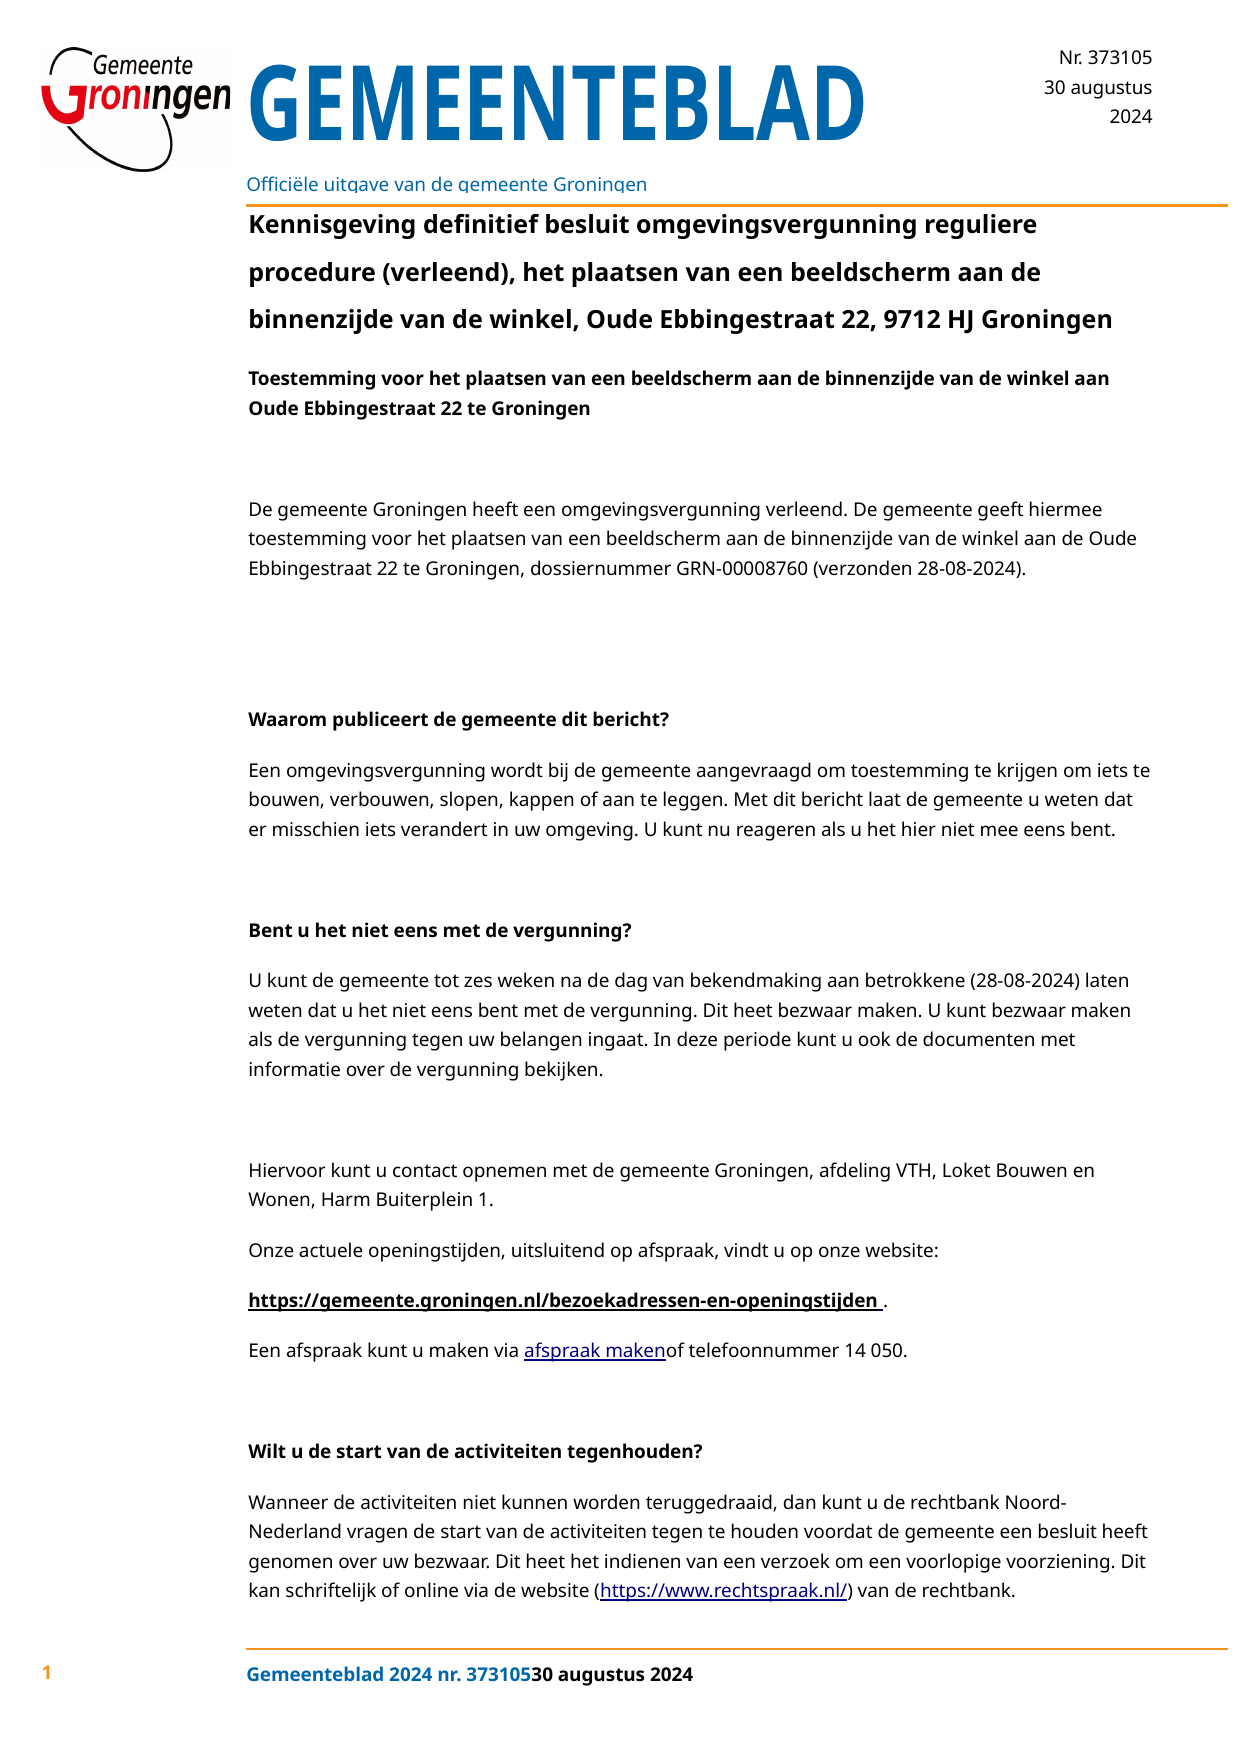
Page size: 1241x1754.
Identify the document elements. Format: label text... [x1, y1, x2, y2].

text Onze actuele openingstijden, uitsluitend op afspraak, vindt u op onze website: [248, 1237, 1152, 1262]
text U kunt de gemeente tot zes weken na de dag van bekendmaking aan betrokkene (28-08-2024) laten weten dat u het niet eens bent met de vergunning. Dit heet bezwaar maken. U kunt bezwaar maken als de vergunning tegen uw belangen ingaat. In deze periode kunt u ook de documenten met informatie over de vergunning bekijken. [248, 967, 1152, 1082]
text Een omgevingsvergunning wordt bij de gemeente aangevraagd om toestemming te krijgen om iets te bouwen, verbouwen, slopen, kappen of aan te leggen. Met dit bericht laat de gemeente u weten dat er misschien iets verandert in uw omgeving. U kunt nu reageren als u het hier niet mee eens bent. [248, 757, 1152, 842]
text Wilt u de start van de activiteiten tegenhouden? [248, 1438, 1152, 1464]
picture [41, 47, 231, 172]
text Toestemming voor het plaatsen van een beeldscherm aan de binnenzijde van de winkel aan Oude Ebbingestraat 22 te Groningen [248, 366, 1152, 421]
text Kennisgeving definitief besluit omgevingsvergunning reguliere procedure (verleend), het plaatsen van een beeldscherm aan de binnenzijde van de winkel, Oude Ebbingestraat 22, 9712 HJ Groningen [248, 207, 1152, 336]
text Waarom publiceert de gemeente dit bericht? [248, 706, 1152, 732]
text Een afspraak kunt u maken via afspraak makenof telefoonnummer 14 050. [248, 1338, 1152, 1363]
text Bent u het niet eens met de vergunning? [248, 917, 1152, 942]
text De gemeente Groningen heeft een omgevingsvergunning verleend. De gemeente geeft hiermee toestemming voor het plaatsen van een beeldscherm aan de binnenzijde van de winkel aan de Oude Ebbingestraat 22 te Groningen, dossiernummer GRN-00008760 (verzonden 28-08-2024). [248, 496, 1152, 581]
text Wanneer de activiteiten niet kunnen worden teruggedraaid, dan kunt u de rechtbank Noord-Nederland vragen de start van de activiteiten tegen te houden voordat de gemeente een besluit heeft genomen over uw bezwaar. Dit heet het indienen van een verzoek om een voorlopige voorziening. Dit kan schriftelijk of online via de website (https://www.rechtspraak.nl/) van de rechtbank. [248, 1489, 1152, 1603]
text Hiervoor kunt u contact opnemen met de gemeente Groningen, afdeling VTH, Loket Bouwen en Wonen, Harm Buiterplein 1. [248, 1157, 1152, 1212]
text https://gemeente.groningen.nl/bezoekadressen-en-openingstijden . [248, 1287, 1152, 1313]
